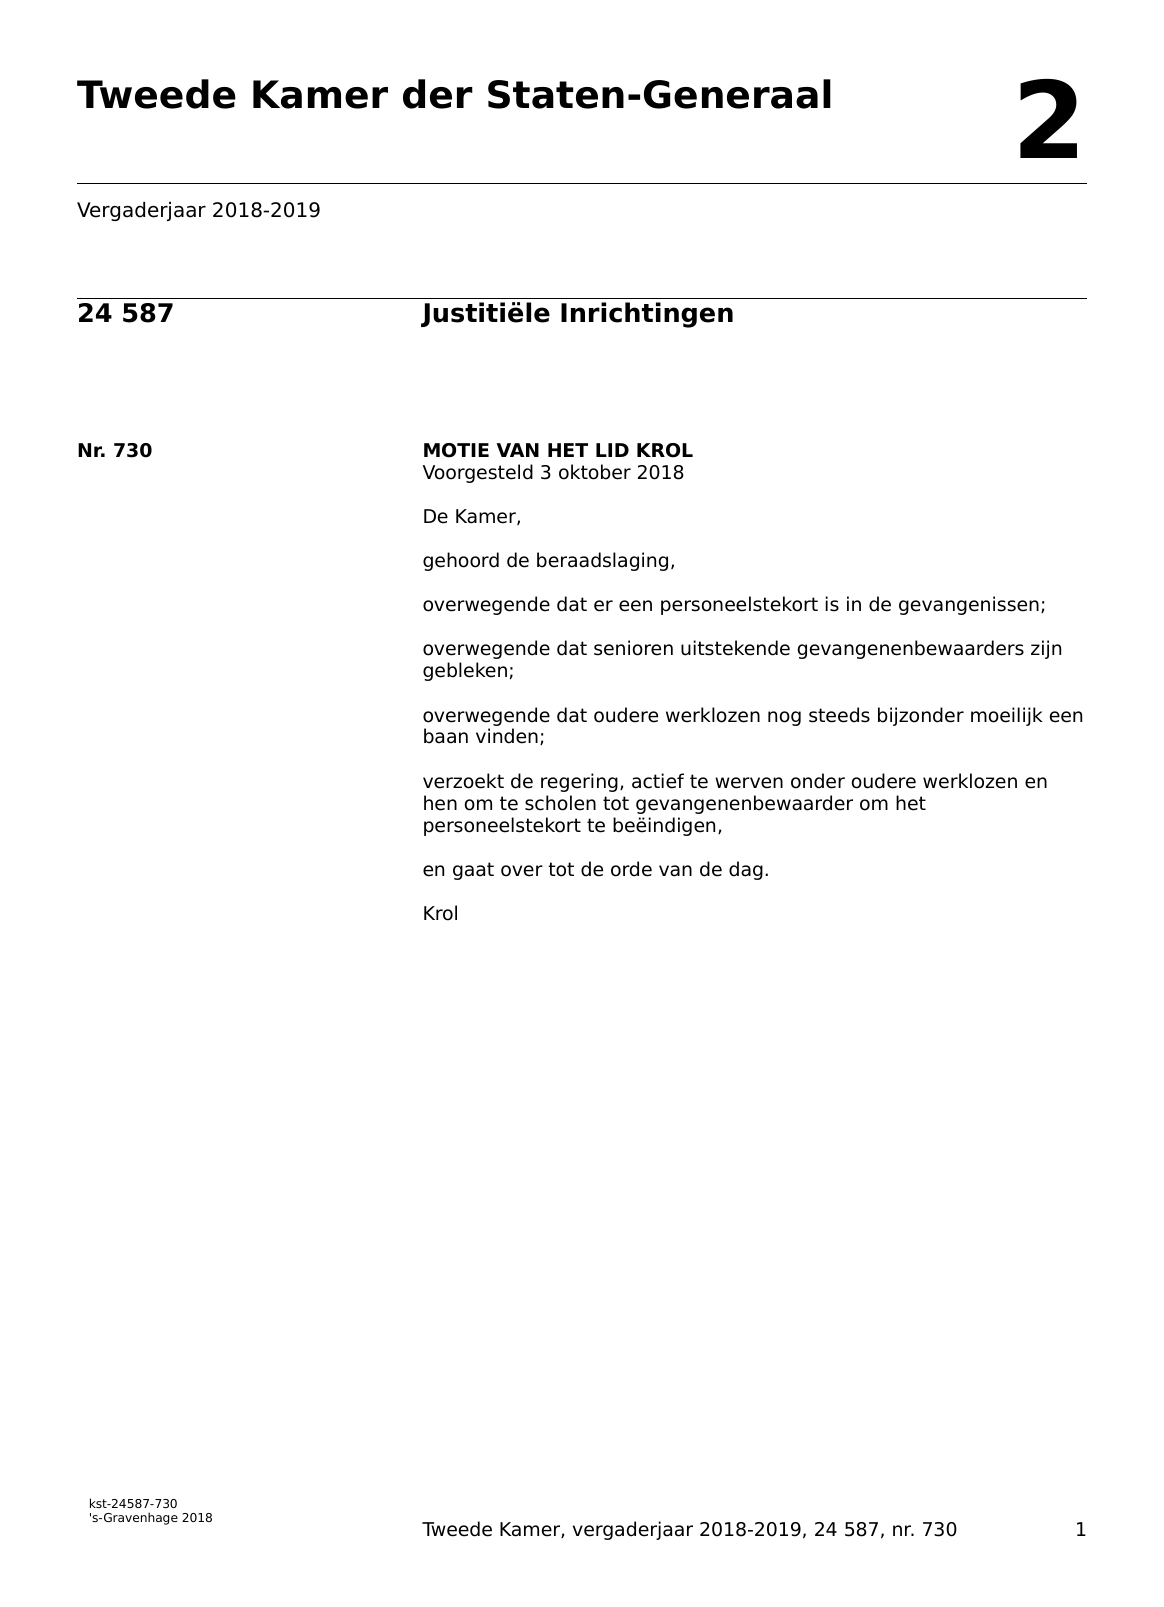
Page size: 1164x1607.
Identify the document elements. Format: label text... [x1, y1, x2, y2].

text kst-24587-730 [88, 1497, 323, 1511]
text en gaat over tot de orde van de dag. [422, 859, 1087, 881]
text Krol [422, 903, 1087, 925]
text overwegende dat senioren uitstekende gevangenenbewaarders zijn gebleken; [422, 638, 1087, 682]
table_cell Vergaderjaar 2018-2019 [77, 184, 1087, 298]
text 's-Gravenhage 2018 [88, 1511, 323, 1525]
text overwegende dat oudere werklozen nog steeds bijzonder moeilijk een baan vinden; [422, 704, 1087, 748]
text Voorgesteld 3 oktober 2018 [422, 462, 1087, 484]
text verzoekt de regering, actief te werven onder oudere werklozen en hen om te scholen tot gevangenenbewaarder om het personeelstekort te beëindigen, [422, 771, 1087, 837]
table_header Tweede Kamer der Staten-Generaal [77, 59, 886, 183]
table_header 2 [886, 59, 1087, 183]
text gehoord de beraadslaging, [422, 550, 1087, 572]
subtitle 24 587 Justitiële Inrichtingen [77, 299, 1087, 329]
subtitle Nr. 730 MOTIE VAN HET LID KROL [77, 440, 1087, 462]
text overwegende dat er een personeelstekort is in de gevangenissen; [422, 594, 1087, 616]
text De Kamer, [422, 506, 1087, 528]
